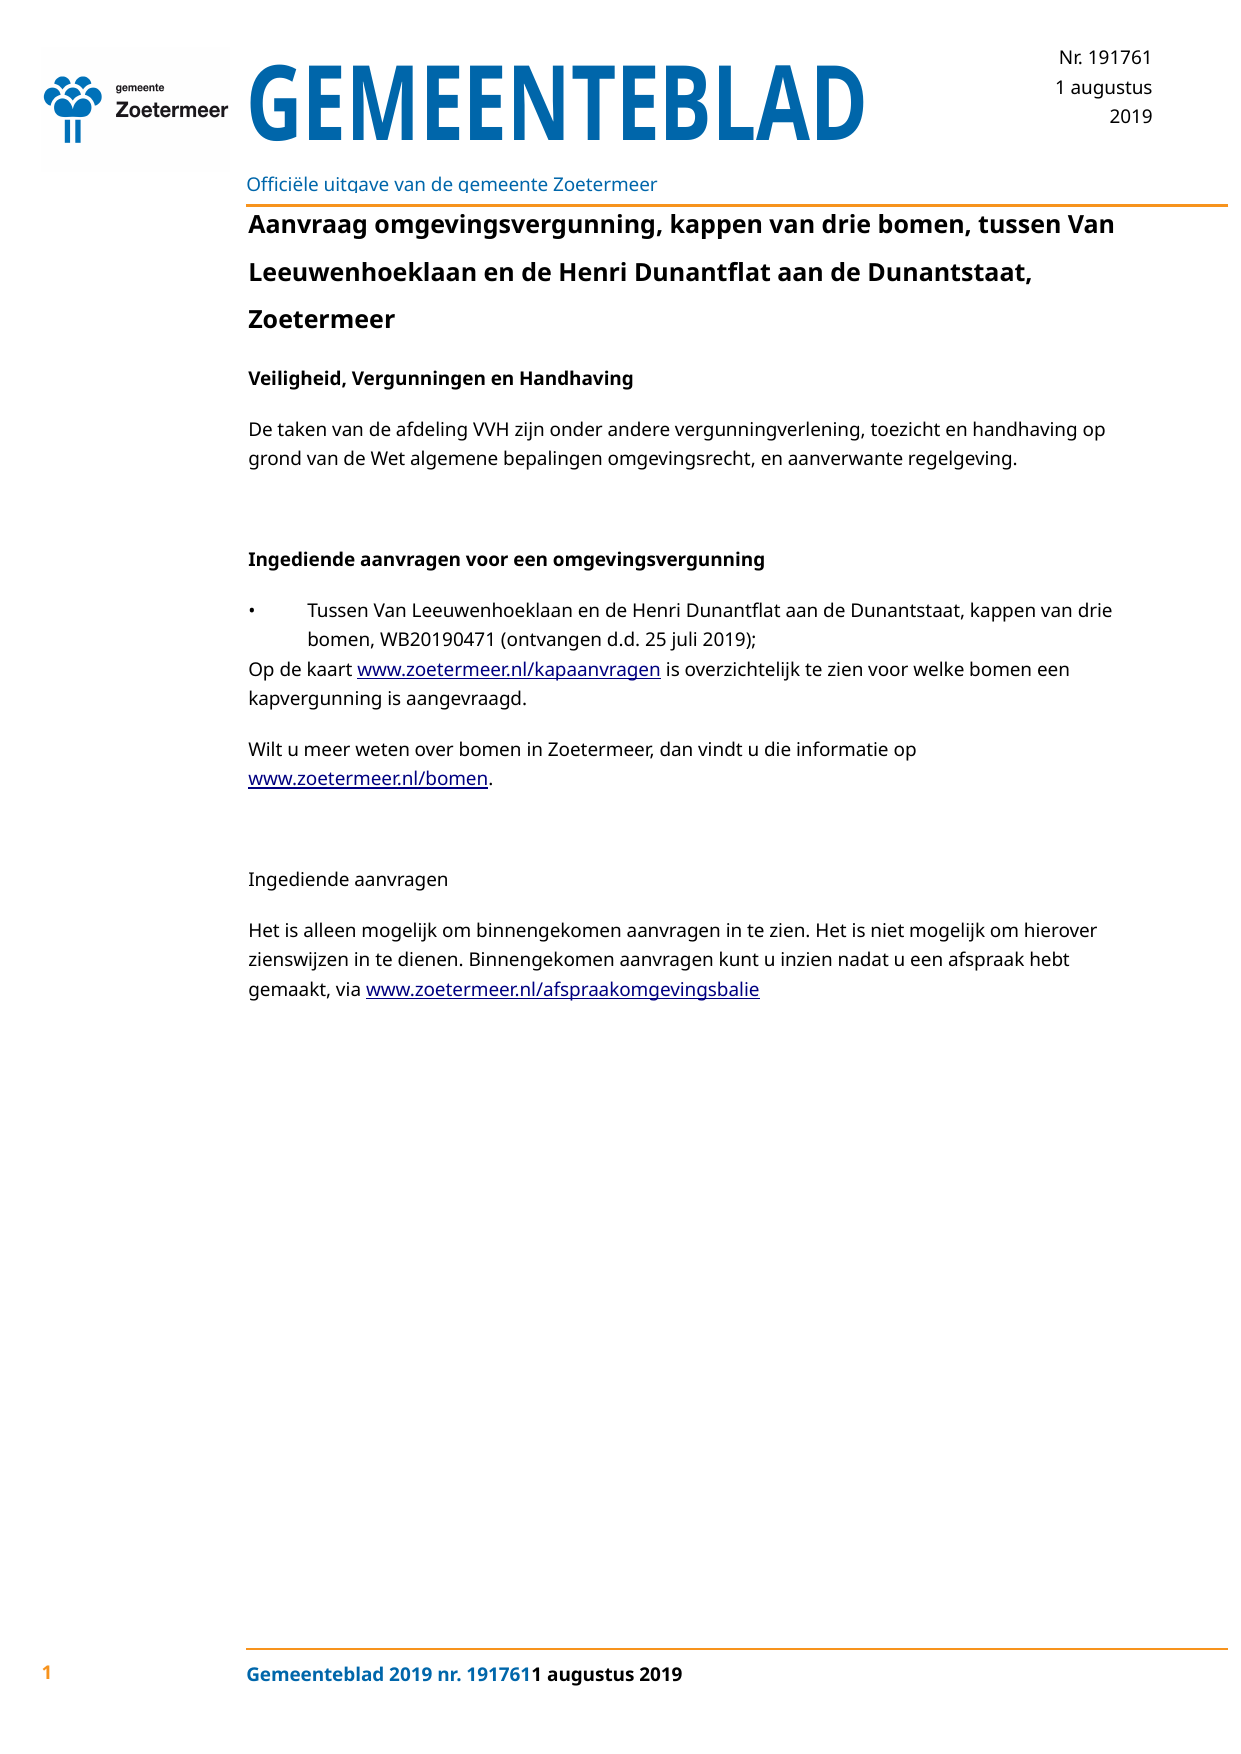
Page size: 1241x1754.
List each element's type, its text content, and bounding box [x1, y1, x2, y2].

text Aanvraag omgevingsvergunning, kappen van drie bomen, tussen Van Leeuwenhoeklaan en de Henri Dunantflat aan de Dunantstaat, Zoetermeer [248, 207, 1152, 336]
text De taken van de afdeling VVH zijn onder andere vergunningverlening, toezicht en handhaving op grond van de Wet algemene bepalingen omgevingsrecht, en aanverwante regelgeving. [248, 416, 1152, 471]
text Wilt u meer weten over bomen in Zoetermeer, dan vindt u die informatie op www.zoetermeer.nl/bomen. [248, 736, 1152, 791]
text Het is alleen mogelijk om binnengekomen aanvragen in te zien. Het is niet mogelijk om hierover zienswijzen in te dienen. Binnengekomen aanvragen kunt u inzien nadat u een afspraak hebt gemaakt, via www.zoetermeer.nl/afspraakomgevingsbalie [248, 917, 1152, 1002]
text Veiligheid, Vergunningen en Handhaving [248, 366, 1152, 391]
text Ingediende aanvragen [248, 866, 1152, 892]
text Ingediende aanvragen voor een omgevingsvergunning [248, 546, 1152, 572]
text Op de kaart www.zoetermeer.nl/kapaanvragen is overzichtelijk te zien voor welke bomen een kapvergunning is aangevraagd. [248, 656, 1152, 711]
list Tussen Van Leeuwenhoeklaan en de Henri Dunantflat aan de Dunantstaat, kappen van drie bomen, WB20190471 (ontvangen d.d. 25 juli 2019); [248, 597, 1152, 652]
picture [41, 47, 231, 172]
